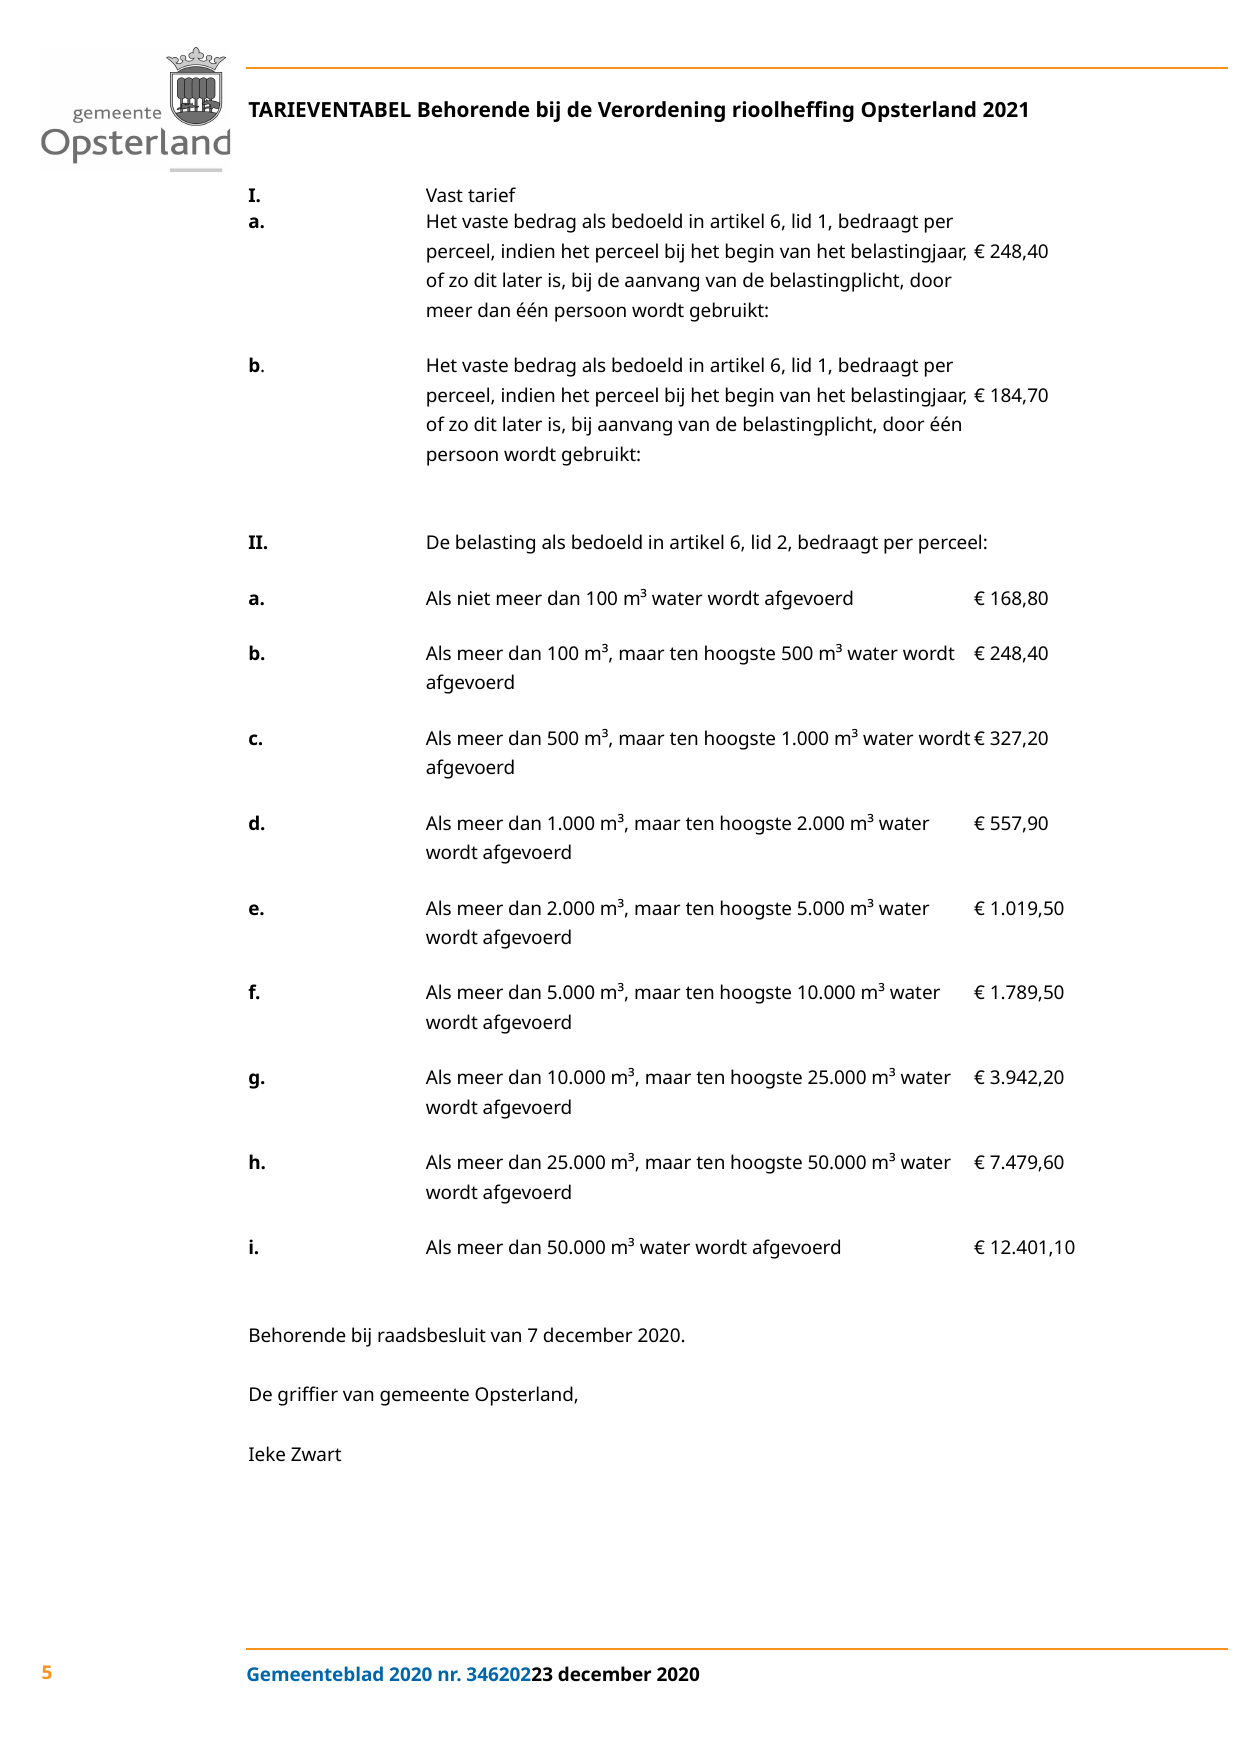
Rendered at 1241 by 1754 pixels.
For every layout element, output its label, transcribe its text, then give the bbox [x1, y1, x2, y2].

table_cell € 7.479,60 [974, 1149, 1152, 1234]
picture [41, 47, 231, 172]
table_cell € 557,90 [974, 810, 1152, 895]
table_cell a. [248, 585, 426, 640]
table_cell Als meer dan 5.000 m³, maar ten hoogste 10.000 m³ water wordt afgevoerd [426, 980, 974, 1064]
table_cell i. [248, 1234, 426, 1289]
table_header II. [248, 529, 426, 585]
table_cell € 248,40 [974, 208, 1152, 352]
table_header Vast tarief [426, 183, 1152, 208]
table_cell Als meer dan 2.000 m³, maar ten hoogste 5.000 m³ water wordt afgevoerd [426, 895, 974, 979]
table_cell b. [248, 640, 426, 725]
text De griffier van gemeente Opsterland, [248, 1382, 1152, 1407]
table_cell Als meer dan 100 m³, maar ten hoogste 500 m³ water wordt afgevoerd [426, 640, 974, 725]
table_cell d. [248, 810, 426, 895]
table_cell b. [248, 353, 426, 496]
table_cell Het vaste bedrag als bedoeld in artikel 6, lid 1, bedraagt per perceel, indien het perceel bij het begin van het belastingjaar, of zo dit later is, bij de aanvang van de belastingplicht, door meer dan één persoon wordt gebruikt: [426, 208, 974, 352]
table_cell Als niet meer dan 100 m³ water wordt afgevoerd [426, 585, 974, 640]
table_header I. [248, 183, 426, 208]
table_cell h. [248, 1149, 426, 1234]
table_cell g. [248, 1065, 426, 1149]
table_cell Als meer dan 500 m³, maar ten hoogste 1.000 m³ water wordt afgevoerd [426, 725, 974, 810]
table_cell a. [248, 208, 426, 352]
table_cell € 248,40 [974, 640, 1152, 725]
table_cell € 168,80 [974, 585, 1152, 640]
table_cell € 327,20 [974, 725, 1152, 810]
table_cell Als meer dan 10.000 m³, maar ten hoogste 25.000 m³ water wordt afgevoerd [426, 1065, 974, 1149]
table_cell c. [248, 725, 426, 810]
table_cell e. [248, 895, 426, 979]
table_cell € 12.401,10 [974, 1234, 1152, 1289]
table_cell € 3.942,20 [974, 1065, 1152, 1149]
table_cell Het vaste bedrag als bedoeld in artikel 6, lid 1, bedraagt per perceel, indien het perceel bij het begin van het belastingjaar, of zo dit later is, bij aanvang van de belastingplicht, door één persoon wordt gebruikt: [426, 353, 974, 496]
table_cell f. [248, 980, 426, 1064]
table_cell € 1.789,50 [974, 980, 1152, 1064]
text Behorende bij raadsbesluit van 7 december 2020. [248, 1322, 1152, 1348]
table_cell € 1.019,50 [974, 895, 1152, 979]
table_header De belasting als bedoeld in artikel 6, lid 2, bedraagt per perceel: [426, 529, 1152, 585]
text TARIEVENTABEL Behorende bij de Verordening rioolheffing Opsterland 2021 [248, 95, 1152, 123]
text Ieke Zwart [248, 1441, 1152, 1466]
table_cell Als meer dan 25.000 m³, maar ten hoogste 50.000 m³ water wordt afgevoerd [426, 1149, 974, 1234]
table_cell Als meer dan 1.000 m³, maar ten hoogste 2.000 m³ water wordt afgevoerd [426, 810, 974, 895]
table_cell € 184,70 [974, 353, 1152, 496]
table_cell Als meer dan 50.000 m³ water wordt afgevoerd [426, 1234, 974, 1289]
